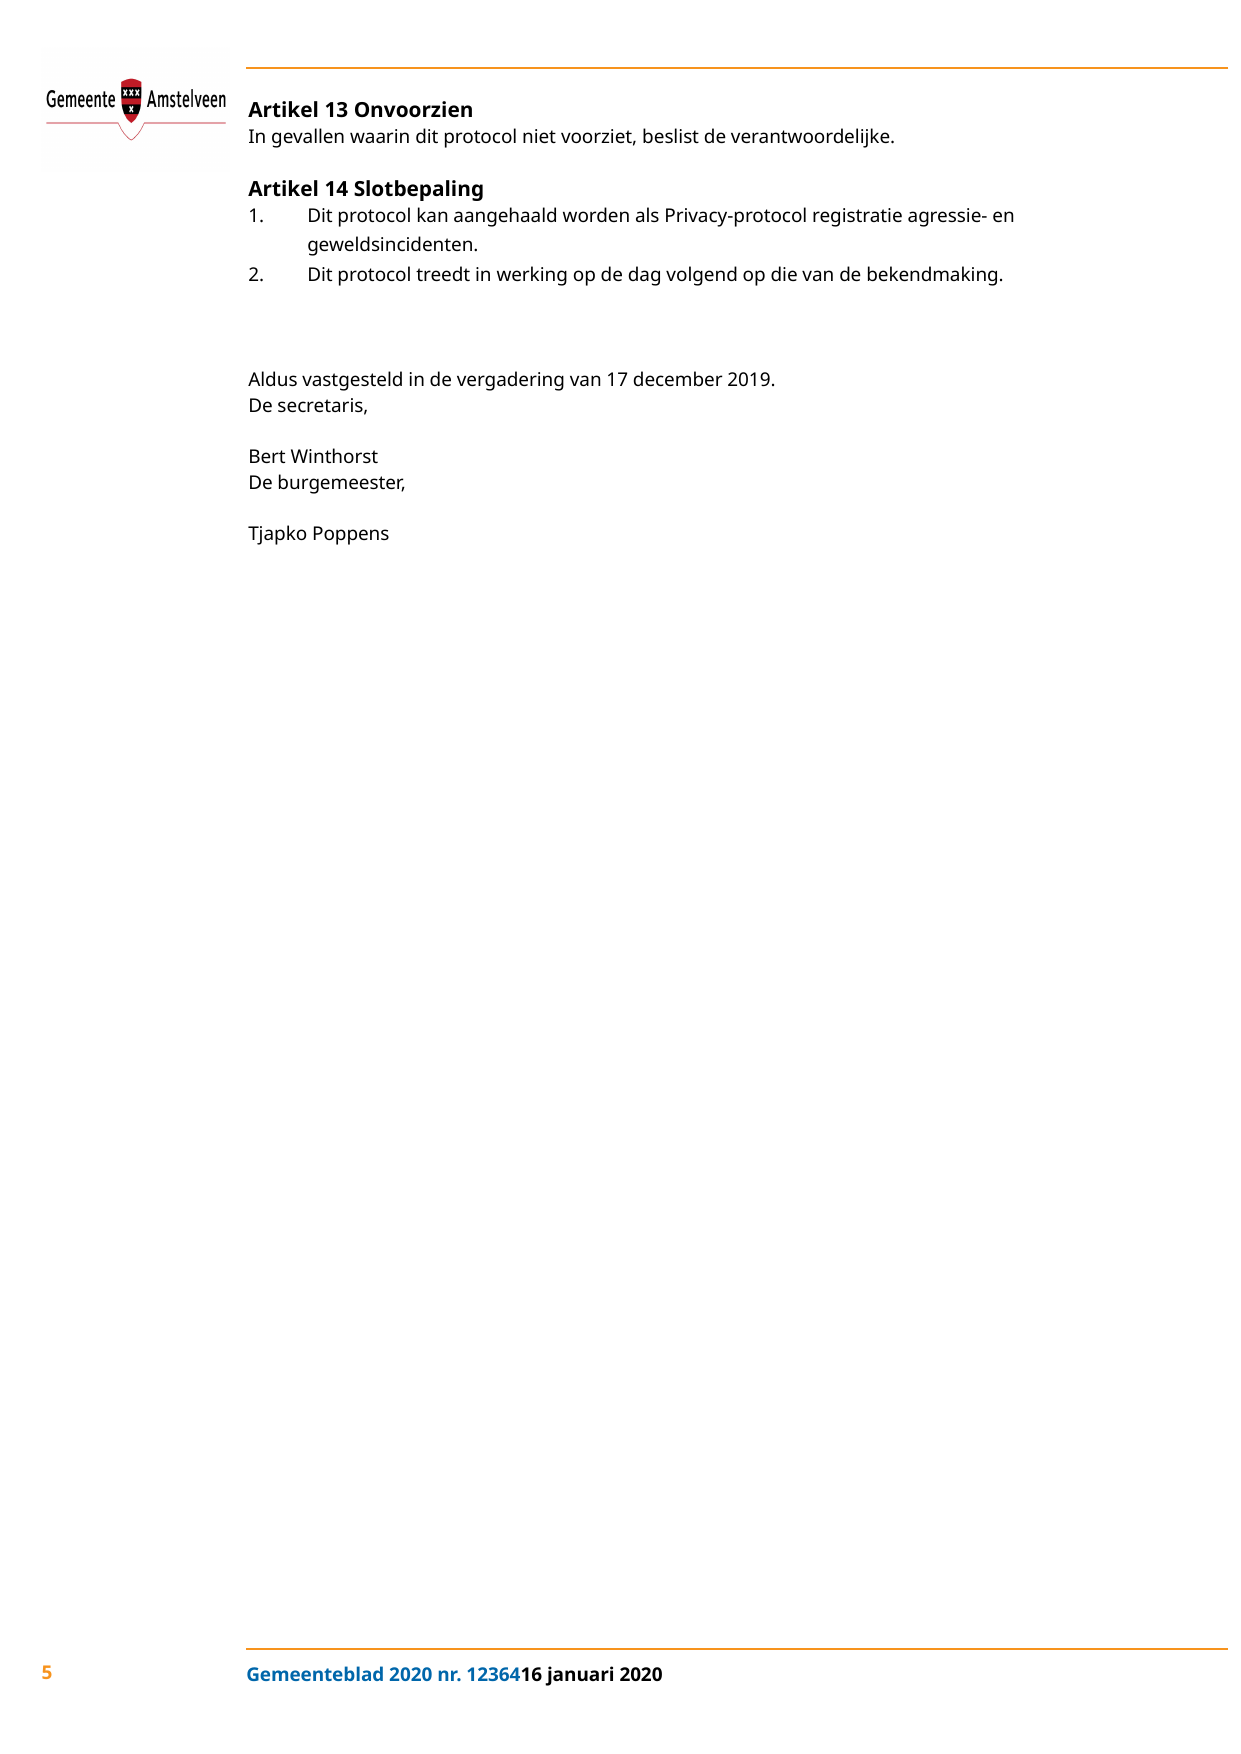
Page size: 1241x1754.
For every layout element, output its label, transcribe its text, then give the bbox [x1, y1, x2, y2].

text Artikel 14 Slotbepaling [248, 174, 1152, 202]
list Dit protocol kan aangehaald worden als Privacy-protocol registratie agressie- en geweldsincidenten. [248, 202, 1152, 257]
picture [41, 47, 231, 172]
text In gevallen waarin dit protocol niet voorziet, beslist de verantwoordelijke. [248, 123, 1152, 149]
text Aldus vastgesteld in de vergadering van 17 december 2019. [248, 366, 1152, 392]
text Artikel 13 Onvoorzien [248, 95, 1152, 123]
text Bert Winthorst [248, 443, 1152, 469]
text De burgemeester, [248, 469, 1152, 495]
text Tjapko Poppens [248, 520, 1152, 546]
text De secretaris, [248, 392, 1152, 417]
list Dit protocol treedt in werking op de dag volgend op die van de bekendmaking. [248, 261, 1152, 287]
